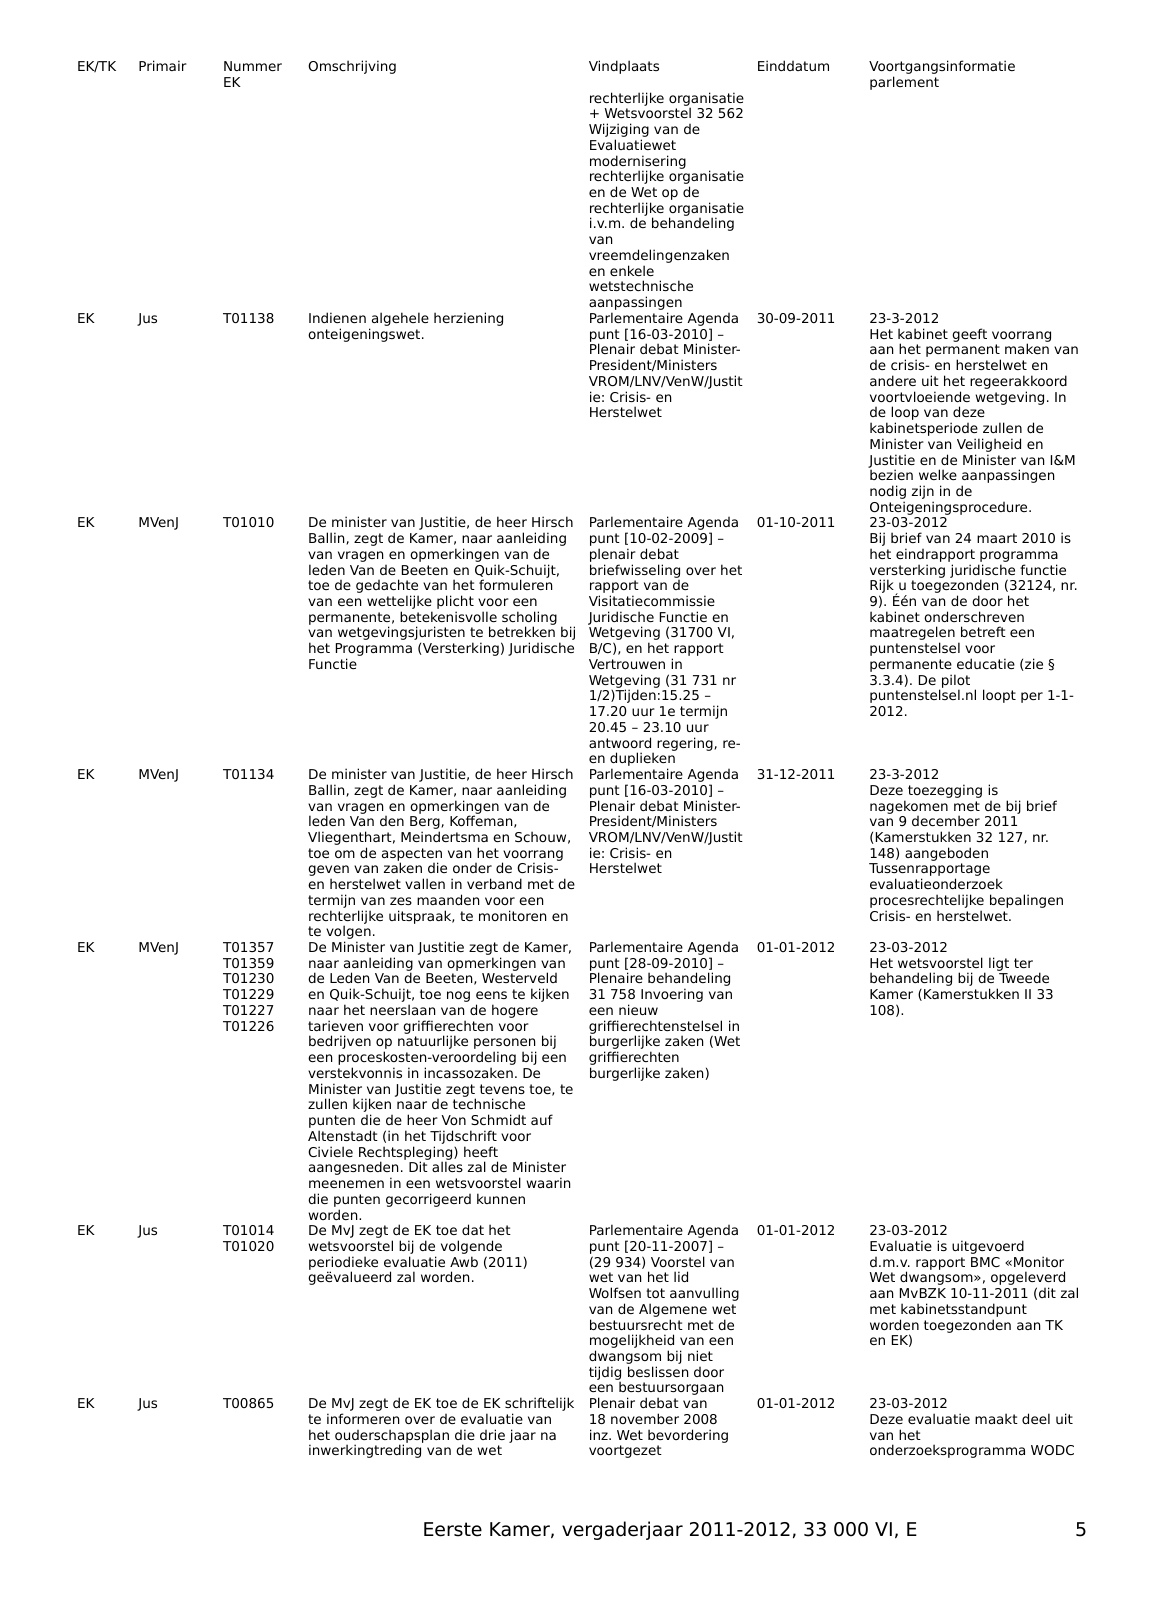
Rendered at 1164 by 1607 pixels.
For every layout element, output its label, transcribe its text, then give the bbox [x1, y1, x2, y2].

table_header EK/TK [77, 59, 132, 91]
table_cell [77, 91, 132, 311]
table_cell 01-01-2012 [751, 1396, 863, 1459]
table_header Omschrijving [302, 59, 583, 91]
table_header Nummer EK [217, 59, 302, 91]
table_cell EK [77, 767, 132, 940]
table_cell T01357 T01359 T01230 T01229 T01227 T01226 [217, 940, 302, 1223]
table_cell EK [77, 311, 132, 515]
table_header Voortgangsinformatie parlement [863, 59, 1087, 91]
table_cell MVenJ [132, 940, 217, 1223]
table_cell T00865 [217, 1396, 302, 1459]
table_cell T01134 [217, 767, 302, 940]
table_cell EK [77, 1223, 132, 1396]
table_cell Jus [132, 311, 217, 515]
table_cell Jus [132, 1223, 217, 1396]
table_cell MVenJ [132, 515, 217, 767]
table_cell Plenair debat van 18 november 2008 inz. Wet bevordering voortgezet [583, 1396, 751, 1459]
table_cell EK [77, 515, 132, 767]
table_cell 23-03-2012 Evaluatie is uitgevoerd d.m.v. rapport BMC «Monitor Wet dwangsom», opgeleverd aan MvBZK 10-11-2011 (dit zal met kabinetsstandpunt worden toegezonden aan TK en EK) [863, 1223, 1087, 1396]
table_cell Parlementaire Agenda punt [28-09-2010] – Plenaire behandeling 31 758 Invoering van een nieuw griffierechtenstelsel in burgerlijke zaken (Wet griffierechten burgerlijke zaken) [583, 940, 751, 1223]
table_cell 01-01-2012 [751, 1223, 863, 1396]
table_cell De minister van Justitie, de heer Hirsch Ballin, zegt de Kamer, naar aanleiding van vragen en opmerkingen van de leden Van den Berg, Koffeman, Vliegenthart, Meindertsma en Schouw, toe om de aspecten van het voorrang geven van zaken die onder de Crisis- en herstelwet vallen in verband met de termijn van zes maanden voor een rechterlijke uitspraak, te monitoren en te volgen. [302, 767, 583, 940]
table_cell De MvJ zegt de EK toe de EK schriftelijk te informeren over de evaluatie van het ouderschapsplan die drie jaar na inwerkingtreding van de wet [302, 1396, 583, 1459]
table_cell De minister van Justitie, de heer Hirsch Ballin, zegt de Kamer, naar aanleiding van vragen en opmerkingen van de leden Van de Beeten en Quik-Schuijt, toe de gedachte van het formuleren van een wettelijke plicht voor een permanente, betekenisvolle scholing van wetgevingsjuristen te betrekken bij het Programma (Versterking) Juridische Functie [302, 515, 583, 767]
table_cell De Minister van Justitie zegt de Kamer, naar aanleiding van opmerkingen van de Leden Van de Beeten, Westerveld en Quik-Schuijt, toe nog eens te kijken naar het neerslaan van de hogere tarieven voor griffierechten voor bedrijven op natuurlijke personen bij een proceskosten-veroordeling bij een verstekvonnis in incassozaken. De Minister van Justitie zegt tevens toe, te zullen kijken naar de technische punten die de heer Von Schmidt auf Altenstadt (in het Tijdschrift voor Civiele Rechtspleging) heeft aangesneden. Dit alles zal de Minister meenemen in een wetsvoorstel waarin die punten gecorrigeerd kunnen worden. [302, 940, 583, 1223]
table_cell [132, 91, 217, 311]
table_cell MVenJ [132, 767, 217, 940]
table_cell [751, 91, 863, 311]
table_cell Jus [132, 1396, 217, 1459]
table_cell Parlementaire Agenda punt [16-03-2010] – Plenair debat Minister-President/Ministers VROM/LNV/VenW/Justitie: Crisis- en Herstelwet [583, 311, 751, 515]
table_header Primair [132, 59, 217, 91]
table_cell De MvJ zegt de EK toe dat het wetsvoorstel bij de volgende periodieke evaluatie Awb (2011) geëvalueerd zal worden. [302, 1223, 583, 1396]
table_cell EK [77, 940, 132, 1223]
table_cell Parlementaire Agenda punt [16-03-2010] – Plenair debat Minister-President/Ministers VROM/LNV/VenW/Justitie: Crisis- en Herstelwet [583, 767, 751, 940]
table_cell Parlementaire Agenda punt [10-02-2009] – plenair debat briefwisseling over het rapport van de Visitatiecommissie Juridische Functie en Wetgeving (31700 VI, B/C), en het rapport Vertrouwen in Wetgeving (31 731 nr 1/2)Tijden:15.25 – 17.20 uur 1e termijn 20.45 – 23.10 uur antwoord regering, re- en duplieken [583, 515, 751, 767]
table_cell [863, 91, 1087, 311]
table_cell 23-3-2012 Het kabinet geeft voorrang aan het permanent maken van de crisis- en herstelwet en andere uit het regeerakkoord voortvloeiende wetgeving. In de loop van deze kabinetsperiode zullen de Minister van Veiligheid en Justitie en de Minister van I&M bezien welke aanpassingen nodig zijn in de Onteigeningsprocedure. [863, 311, 1087, 515]
table_cell 01-01-2012 [751, 940, 863, 1223]
table_cell 23-03-2012 Het wetsvoorstel ligt ter behandeling bij de Tweede Kamer (Kamerstukken II 33 108). [863, 940, 1087, 1223]
table_cell rechterlijke organisatie + Wetsvoorstel 32 562 Wijziging van de Evaluatiewet modernisering rechterlijke organisatie en de Wet op de rechterlijke organisatie i.v.m. de behandeling van vreemdelingenzaken en enkele wetstechnische aanpassingen [583, 91, 751, 311]
table_header Einddatum [751, 59, 863, 91]
table_cell 31-12-2011 [751, 767, 863, 940]
table_cell [302, 91, 583, 311]
table_cell 30-09-2011 [751, 311, 863, 515]
table_cell [217, 91, 302, 311]
table_cell EK [77, 1396, 132, 1459]
table_cell T01014 T01020 [217, 1223, 302, 1396]
table_cell 23-03-2012 Bij brief van 24 maart 2010 is het eindrapport programma versterking juridische functie Rijk u toegezonden (32124, nr. 9). Één van de door het kabinet onderschreven maatregelen betreft een puntenstelsel voor permanente educatie (zie § 3.3.4). De pilot puntenstelsel.nl loopt per 1-1-2012. [863, 515, 1087, 767]
table_cell 23-3-2012 Deze toezegging is nagekomen met de bij brief van 9 december 2011 (Kamerstukken 32 127, nr. 148) aangeboden Tussenrapportage evaluatieonderzoek procesrechtelijke bepalingen Crisis- en herstelwet. [863, 767, 1087, 940]
table_cell T01138 [217, 311, 302, 515]
table_cell T01010 [217, 515, 302, 767]
table_header Vindplaats [583, 59, 751, 91]
table_cell Indienen algehele herziening onteigeningswet. [302, 311, 583, 515]
table_cell 01-10-2011 [751, 515, 863, 767]
table_cell Parlementaire Agenda punt [20-11-2007] – (29 934) Voorstel van wet van het lid Wolfsen tot aanvulling van de Algemene wet bestuursrecht met de mogelijkheid van een dwangsom bij niet tijdig beslissen door een bestuursorgaan [583, 1223, 751, 1396]
table_cell 23-03-2012 Deze evaluatie maakt deel uit van het onderzoeksprogramma WODC [863, 1396, 1087, 1459]
